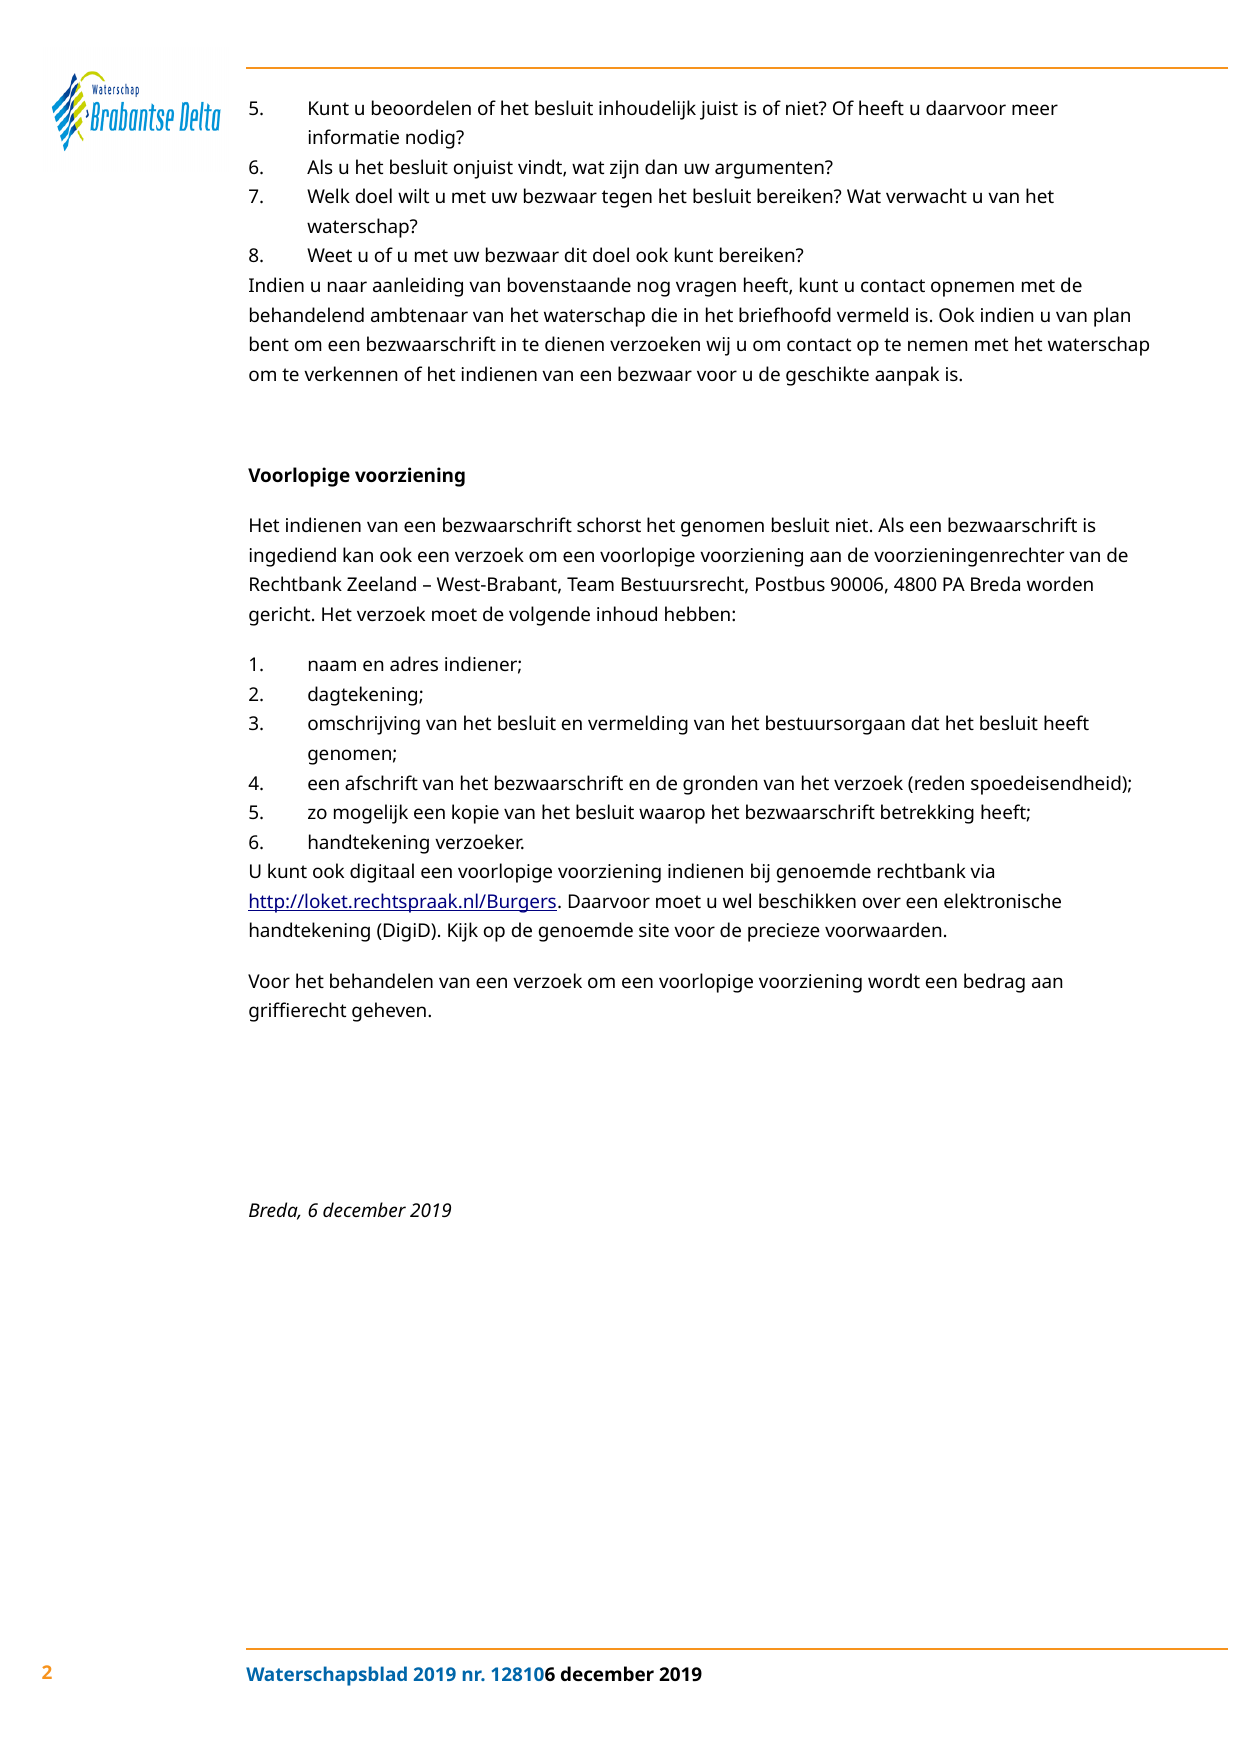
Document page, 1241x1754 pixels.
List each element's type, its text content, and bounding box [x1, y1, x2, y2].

text Voorlopige voorziening [248, 462, 1152, 488]
list naam en adres indiener; [248, 651, 1152, 677]
list Als u het besluit onjuist vindt, wat zijn dan uw argumenten? [248, 154, 1152, 180]
list een afschrift van het bezwaarschrift en de gronden van het verzoek (reden spoedeisendheid); [248, 770, 1152, 796]
text U kunt ook digitaal een voorlopige voorziening indienen bij genoemde rechtbank via http://loket.rechtspraak.nl/Burgers. Daarvoor moet u wel beschikken over een elektronische handtekening (DigiD). Kijk op de genoemde site voor de precieze voorwaarden. [248, 858, 1152, 943]
list omschrijving van het besluit en vermelding van het bestuursorgaan dat het besluit heeft genomen; [248, 711, 1152, 766]
list zo mogelijk een kopie van het besluit waarop het bezwaarschrift betrekking heeft; [248, 799, 1152, 825]
text Voor het behandelen van een verzoek om een voorlopige voorziening wordt een bedrag aan griffierecht geheven. [248, 968, 1152, 1023]
text Indien u naar aanleiding van bovenstaande nog vragen heeft, kunt u contact opnemen met de behandelend ambtenaar van het waterschap die in het briefhoofd vermeld is. Ook indien u van plan bent om een bezwaarschrift in te dienen verzoeken wij u om contact op te nemen met het waterschap om te verkennen of het indienen van een bezwaar voor u de geschikte aanpak is. [248, 272, 1152, 387]
text Breda, 6 december 2019 [248, 1197, 1152, 1222]
list Kunt u beoordelen of het besluit inhoudelijk juist is of niet? Of heeft u daarvoor meer informatie nodig? [248, 95, 1152, 150]
list handtekening verzoeker. [248, 829, 1152, 855]
picture [41, 47, 231, 172]
list dagtekening; [248, 681, 1152, 707]
list Welk doel wilt u met uw bezwaar tegen het besluit bereiken? Wat verwacht u van het waterschap? [248, 183, 1152, 239]
text Het indienen van een bezwaarschrift schorst het genomen besluit niet. Als een bezwaarschrift is ingediend kan ook een verzoek om een voorlopige voorziening aan de voorzieningenrechter van de Rechtbank Zeeland – West-Brabant, Team Bestuursrecht, Postbus 90006, 4800 PA Breda worden gericht. Het verzoek moet de volgende inhoud hebben: [248, 512, 1152, 627]
list Weet u of u met uw bezwaar dit doel ook kunt bereiken? [248, 243, 1152, 268]
